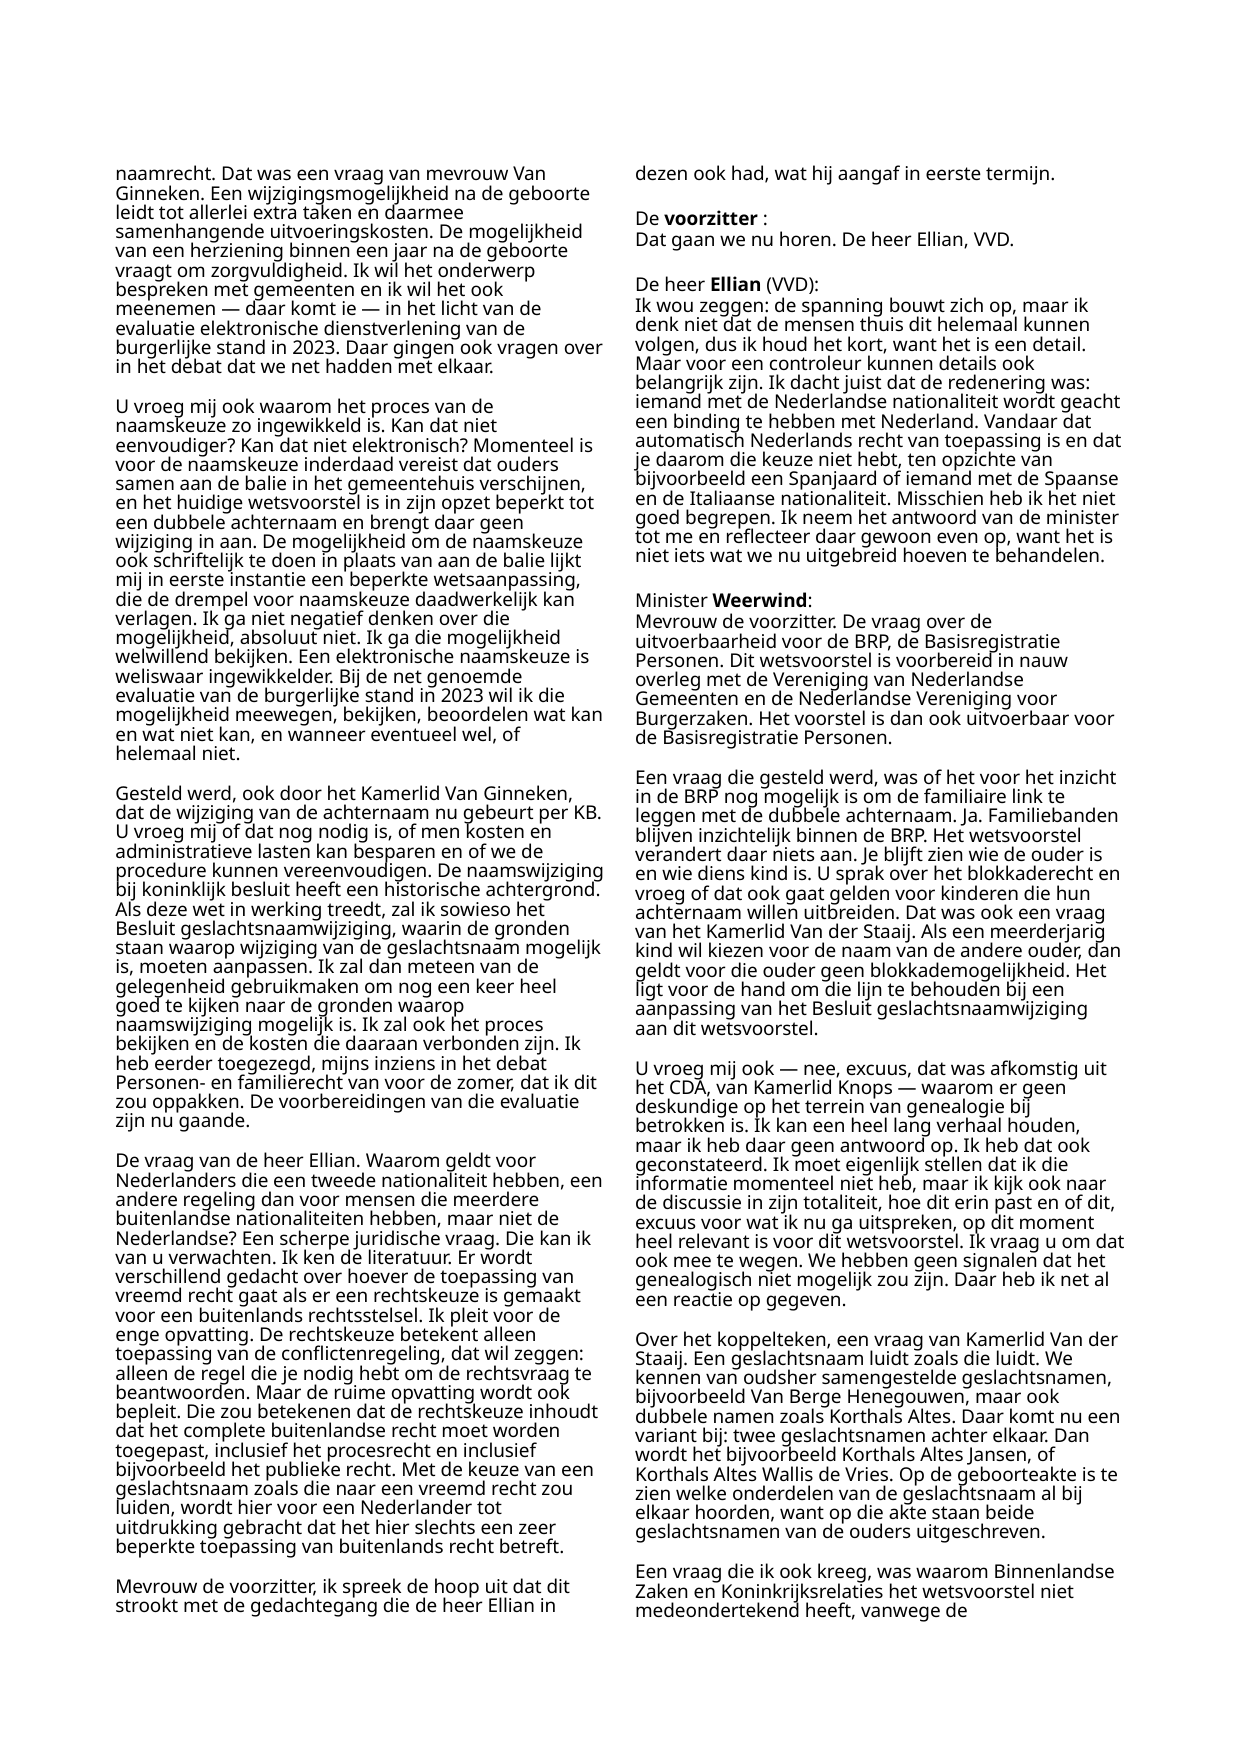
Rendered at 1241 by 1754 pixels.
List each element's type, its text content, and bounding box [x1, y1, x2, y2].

text Over het koppelteken, een vraag van Kamerlid Van der Staaij. Een geslachtsnaam luidt zoals die luidt. We kennen van oudsher samengestelde geslachtsnamen, bijvoorbeeld Van Berge Henegouwen, maar ook dubbele namen zoals Korthals Altes. Daar komt nu een variant bij: twee geslachtsnamen achter elkaar. Dan wordt het bijvoorbeeld Korthals Altes Jansen, of Korthals Altes Wallis de Vries. Op de geboorteakte is te zien welke onderdelen van de geslachtsnaam al bij elkaar hoorden, want op die akte staan beide geslachtsnamen van de ouders uitgeschreven. [635, 1331, 1125, 1543]
text De heer Ellian (VVD): [635, 271, 1125, 297]
text Dat gaan we nu horen. De heer Ellian, VVD. [635, 231, 1125, 250]
text De voorzitter : [635, 205, 1125, 231]
text Een vraag die gesteld werd, was of het voor het inzicht in de BRP nog mogelijk is om de familiaire link te leggen met de dubbele achternaam. Ja. Familiebanden blijven inzichtelijk binnen de BRP. Het wetsvoorstel verandert daar niets aan. Je blijft zien wie de ouder is en wie diens kind is. U sprak over het blokkaderecht en vroeg of dat ook gaat gelden voor kinderen die hun achternaam willen uitbreiden. Dat was ook een vraag van het Kamerlid Van der Staaij. Als een meerderjarig kind wil kiezen voor de naam van de andere ouder, dan geldt voor die ouder geen blokkademogelijkheid. Het ligt voor de hand om die lijn te behouden bij een aanpassing van het Besluit geslachtsnaamwijziging aan dit wetsvoorstel. [635, 769, 1125, 1039]
text naamrecht. Dat was een vraag van mevrouw Van Ginneken. Een wijzigingsmogelijkheid na de geboorte leidt tot allerlei extra taken en daarmee samenhangende uitvoeringskosten. De mogelijkheid van een herziening binnen een jaar na de geboorte vraagt om zorgvuldigheid. Ik wil het onderwerp bespreken met gemeenten en ik wil het ook meenemen — daar komt ie — in het licht van de evaluatie elektronische dienstverlening van de burgerlijke stand in 2023. Daar gingen ook vragen over in het debat dat we net hadden met elkaar. [115, 165, 605, 377]
text dezen ook had, wat hij aangaf in eerste termijn. [635, 165, 1125, 184]
text Gesteld werd, ook door het Kamerlid Van Ginneken, dat de wijziging van de achternaam nu gebeurt per KB. U vroeg mij of dat nog nodig is, of men kosten en administratieve lasten kan besparen en of we de procedure kunnen vereenvoudigen. De naamswijziging bij koninklijk besluit heeft een historische achtergrond. Als deze wet in werking treedt, zal ik sowieso het Besluit geslachtsnaamwijziging, waarin de gronden staan waarop wijziging van de geslachtsnaam mogelijk is, moeten aanpassen. Ik zal dan meteen van de gelegenheid gebruikmaken om nog een keer heel goed te kijken naar de gronden waarop naamswijziging mogelijk is. Ik zal ook het proces bekijken en de kosten die daaraan verbonden zijn. Ik heb eerder toegezegd, mijns inziens in het debat Personen- en familierecht van voor de zomer, dat ik dit zou oppakken. De voorbereidingen van die evaluatie zijn nu gaande. [115, 785, 605, 1132]
text U vroeg mij ook waarom het proces van de naamskeuze zo ingewikkeld is. Kan dat niet eenvoudiger? Kan dat niet elektronisch? Momenteel is voor de naamskeuze inderdaad vereist dat ouders samen aan de balie in het gemeentehuis verschijnen, en het huidige wetsvoorstel is in zijn opzet beperkt tot een dubbele achternaam en brengt daar geen wijziging in aan. De mogelijkheid om de naamskeuze ook schriftelijk te doen in plaats van aan de balie lijkt mij in eerste instantie een beperkte wetsaanpassing, die de drempel voor naamskeuze daadwerkelijk kan verlagen. Ik ga niet negatief denken over die mogelijkheid, absoluut niet. Ik ga die mogelijkheid welwillend bekijken. Een elektronische naamskeuze is weliswaar ingewikkelder. Bij de net genoemde evaluatie van de burgerlijke stand in 2023 wil ik die mogelijkheid meewegen, bekijken, beoordelen wat kan en wat niet kan, en wanneer eventueel wel, of helemaal niet. [115, 398, 605, 764]
text Ik wou zeggen: de spanning bouwt zich op, maar ik denk niet dat de mensen thuis dit helemaal kunnen volgen, dus ik houd het kort, want het is een detail. Maar voor een controleur kunnen details ook belangrijk zijn. Ik dacht juist dat de redenering was: iemand met de Nederlandse nationaliteit wordt geacht een binding te hebben met Nederland. Vandaar dat automatisch Nederlands recht van toepassing is en dat je daarom die keuze niet hebt, ten opzichte van bijvoorbeeld een Spanjaard of iemand met de Spaanse en de Italiaanse nationaliteit. Misschien heb ik het niet goed begrepen. Ik neem het antwoord van de minister tot me en reflecteer daar gewoon even op, want het is niet iets wat we nu uitgebreid hoeven te behandelen. [635, 297, 1125, 567]
text U vroeg mij ook — nee, excuus, dat was afkomstig uit het CDA, van Kamerlid Knops — waarom er geen deskundige op het terrein van genealogie bij betrokken is. Ik kan een heel lang verhaal houden, maar ik heb daar geen antwoord op. Ik heb dat ook geconstateerd. Ik moet eigenlijk stellen dat ik die informatie momenteel niet heb, maar ik kijk ook naar de discussie in zijn totaliteit, hoe dit erin past en of dit, excuus voor wat ik nu ga uitspreken, op dit moment heel relevant is voor dit wetsvoorstel. Ik vraag u om dat ook mee te wegen. We hebben geen signalen dat het genealogisch niet mogelijk zou zijn. Daar heb ik net al een reactie op gegeven. [635, 1059, 1125, 1310]
text Een vraag die ik ook kreeg, was waarom Binnenlandse Zaken en Koninkrijksrelaties het wetsvoorstel niet medeondertekend heeft, vanwege de [635, 1563, 1125, 1621]
text Mevrouw de voorzitter. De vraag over de uitvoerbaarheid voor de BRP, de Basisregistratie Personen. Dit wetsvoorstel is voorbereid in nauw overleg met de Vereniging van Nederlandse Gemeenten en de Nederlandse Vereniging voor Burgerzaken. Het voorstel is dan ook uitvoerbaar voor de Basisregistratie Personen. [635, 613, 1125, 748]
text Mevrouw de voorzitter, ik spreek de hoop uit dat dit strookt met de gedachtegang die de heer Ellian in [115, 1578, 605, 1616]
text Minister Weerwind: [635, 588, 1125, 613]
text De vraag van de heer Ellian. Waarom geldt voor Nederlanders die een tweede nationaliteit hebben, een andere regeling dan voor mensen die meerdere buitenlandse nationaliteiten hebben, maar niet de Nederlandse? Een scherpe juridische vraag. Die kan ik van u verwachten. Ik ken de literatuur. Er wordt verschillend gedacht over hoever de toepassing van vreemd recht gaat als er een rechtskeuze is gemaakt voor een buitenlands rechtsstelsel. Ik pleit voor de enge opvatting. De rechtskeuze betekent alleen toepassing van de conflictenregeling, dat wil zeggen: alleen de regel die je nodig hebt om de rechtsvraag te beantwoorden. Maar de ruime opvatting wordt ook bepleit. Die zou betekenen dat de rechtskeuze inhoudt dat het complete buitenlandse recht moet worden toegepast, inclusief het procesrecht en inclusief bijvoorbeeld het publieke recht. Met de keuze van een geslachtsnaam zoals die naar een vreemd recht zou luiden, wordt hier voor een Nederlander tot uitdrukking gebracht dat het hier slechts een zeer beperkte toepassing van buitenlands recht betreft. [115, 1152, 605, 1557]
